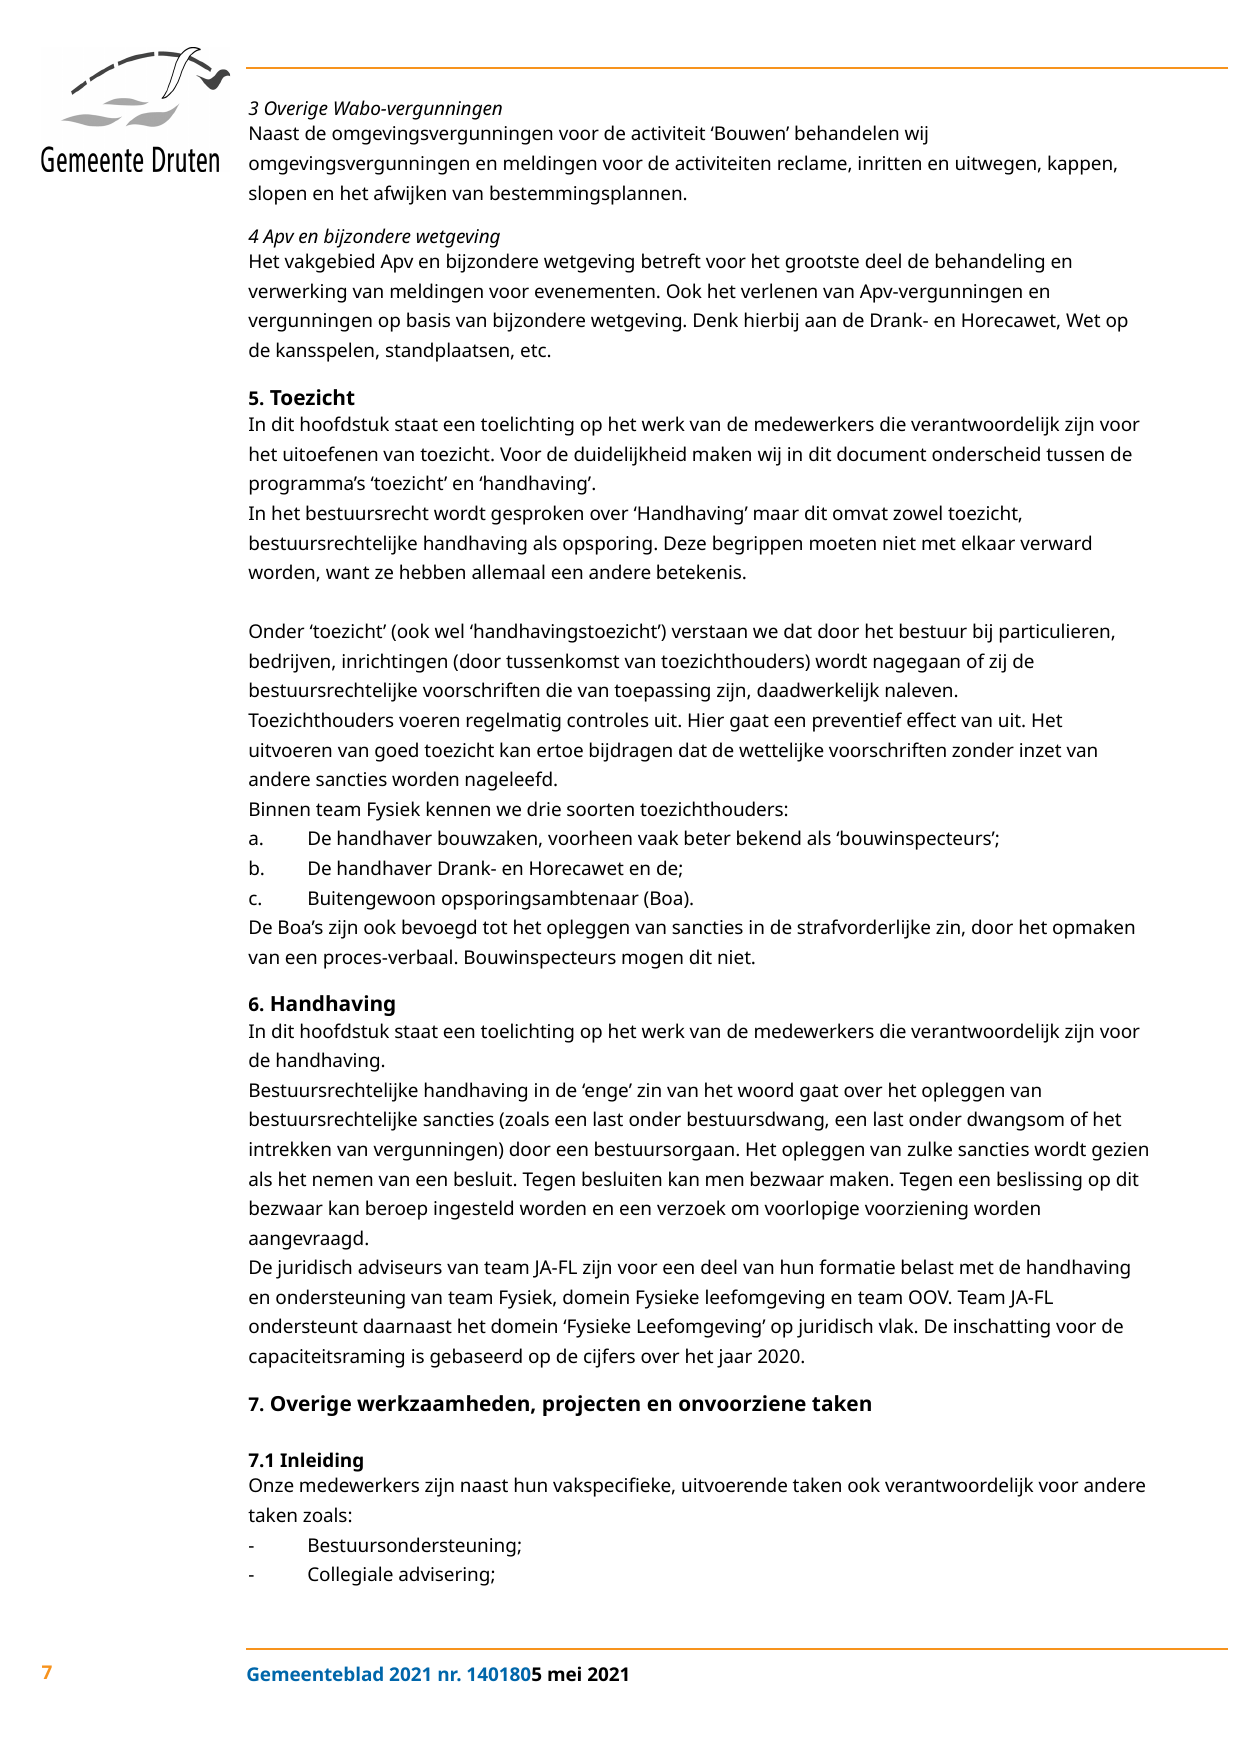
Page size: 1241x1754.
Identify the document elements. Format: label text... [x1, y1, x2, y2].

text Het vakgebied Apv en bijzondere wetgeving betreft voor het grootste deel de behandeling en verwerking van meldingen voor evenementen. Ook het verlenen van Apv-vergunningen en vergunningen op basis van bijzondere wetgeving. Denk hierbij aan de Drank- en Horecawet, Wet op de kansspelen, standplaatsen, etc. [248, 248, 1152, 363]
text 5. Toezicht [248, 383, 1152, 411]
text In dit hoofdstuk staat een toelichting op het werk van de medewerkers die verantwoordelijk zijn voor het uitoefenen van toezicht. Voor de duidelijkheid maken wij in dit document onderscheid tussen de programma’s ‘toezicht’ en ‘handhaving’. [248, 411, 1152, 496]
list Bestuursondersteuning; [248, 1532, 1152, 1558]
list De handhaver bouwzaken, voorheen vaak beter bekend als ‘bouwinspecteurs’; [248, 826, 1152, 851]
text Toezichthouders voeren regelmatig controles uit. Hier gaat een preventief effect van uit. Het uitvoeren van goed toezicht kan ertoe bijdragen dat de wettelijke voorschriften zonder inzet van andere sancties worden nageleefd. [248, 707, 1152, 792]
list Buitengewoon opsporingsambtenaar (Boa). [248, 885, 1152, 910]
text 7. Overige werkzaamheden, projecten en onvoorziene taken [248, 1389, 1152, 1417]
text 7.1 Inleiding [248, 1447, 1152, 1473]
picture [41, 47, 231, 172]
text Binnen team Fysiek kennen we drie soorten toezichthouders: [248, 796, 1152, 822]
text De Boa’s zijn ook bevoegd tot het opleggen van sancties in de strafvorderlijke zin, door het opmaken van een proces-verbaal. Bouwinspecteurs mogen dit niet. [248, 914, 1152, 969]
text Naast de omgevingsvergunningen voor de activiteit ‘Bouwen’ behandelen wij omgevingsvergunningen en meldingen voor de activiteiten reclame, inritten en uitwegen, kappen, slopen en het afwijken van bestemmingsplannen. [248, 121, 1152, 205]
text 3 Overige Wabo-vergunningen [248, 95, 1152, 121]
text 4 Apv en bijzondere wetgeving [248, 223, 1152, 248]
text In het bestuursrecht wordt gesproken over ‘Handhaving’ maar dit omvat zowel toezicht, bestuursrechtelijke handhaving als opsporing. Deze begrippen moeten niet met elkaar verward worden, want ze hebben allemaal een andere betekenis. [248, 500, 1152, 585]
text 6. Handhaving [248, 989, 1152, 1018]
text In dit hoofdstuk staat een toelichting op het werk van de medewerkers die verantwoordelijk zijn voor de handhaving. [248, 1018, 1152, 1073]
list De handhaver Drank- en Horecawet en de; [248, 855, 1152, 881]
text Onder ‘toezicht’ (ook wel ‘handhavingstoezicht’) verstaan we dat door het bestuur bij particulieren, bedrijven, inrichtingen (door tussenkomst van toezichthouders) wordt nagegaan of zij de bestuursrechtelijke voorschriften die van toepassing zijn, daadwerkelijk naleven. [248, 618, 1152, 703]
text Onze medewerkers zijn naast hun vakspecifieke, uitvoerende taken ook verantwoordelijk voor andere taken zoals: [248, 1473, 1152, 1528]
text Bestuursrechtelijke handhaving in de ‘enge’ zin van het woord gaat over het opleggen van bestuursrechtelijke sancties (zoals een last onder bestuursdwang, een last onder dwangsom of het intrekken van vergunningen) door een bestuursorgaan. Het opleggen van zulke sancties wordt gezien als het nemen van een besluit. Tegen besluiten kan men bezwaar maken. Tegen een beslissing op dit bezwaar kan beroep ingesteld worden en een verzoek om voorlopige voorziening worden aangevraagd. [248, 1077, 1152, 1251]
text De juridisch adviseurs van team JA-FL zijn voor een deel van hun formatie belast met de handhaving en ondersteuning van team Fysiek, domein Fysieke leefomgeving en team OOV. Team JA-FL ondersteunt daarnaast het domein ‘Fysieke Leefomgeving’ op juridisch vlak. De inschatting voor de capaciteitsraming is gebaseerd op de cijfers over het jaar 2020. [248, 1254, 1152, 1369]
list Collegiale advisering; [248, 1561, 1152, 1587]
